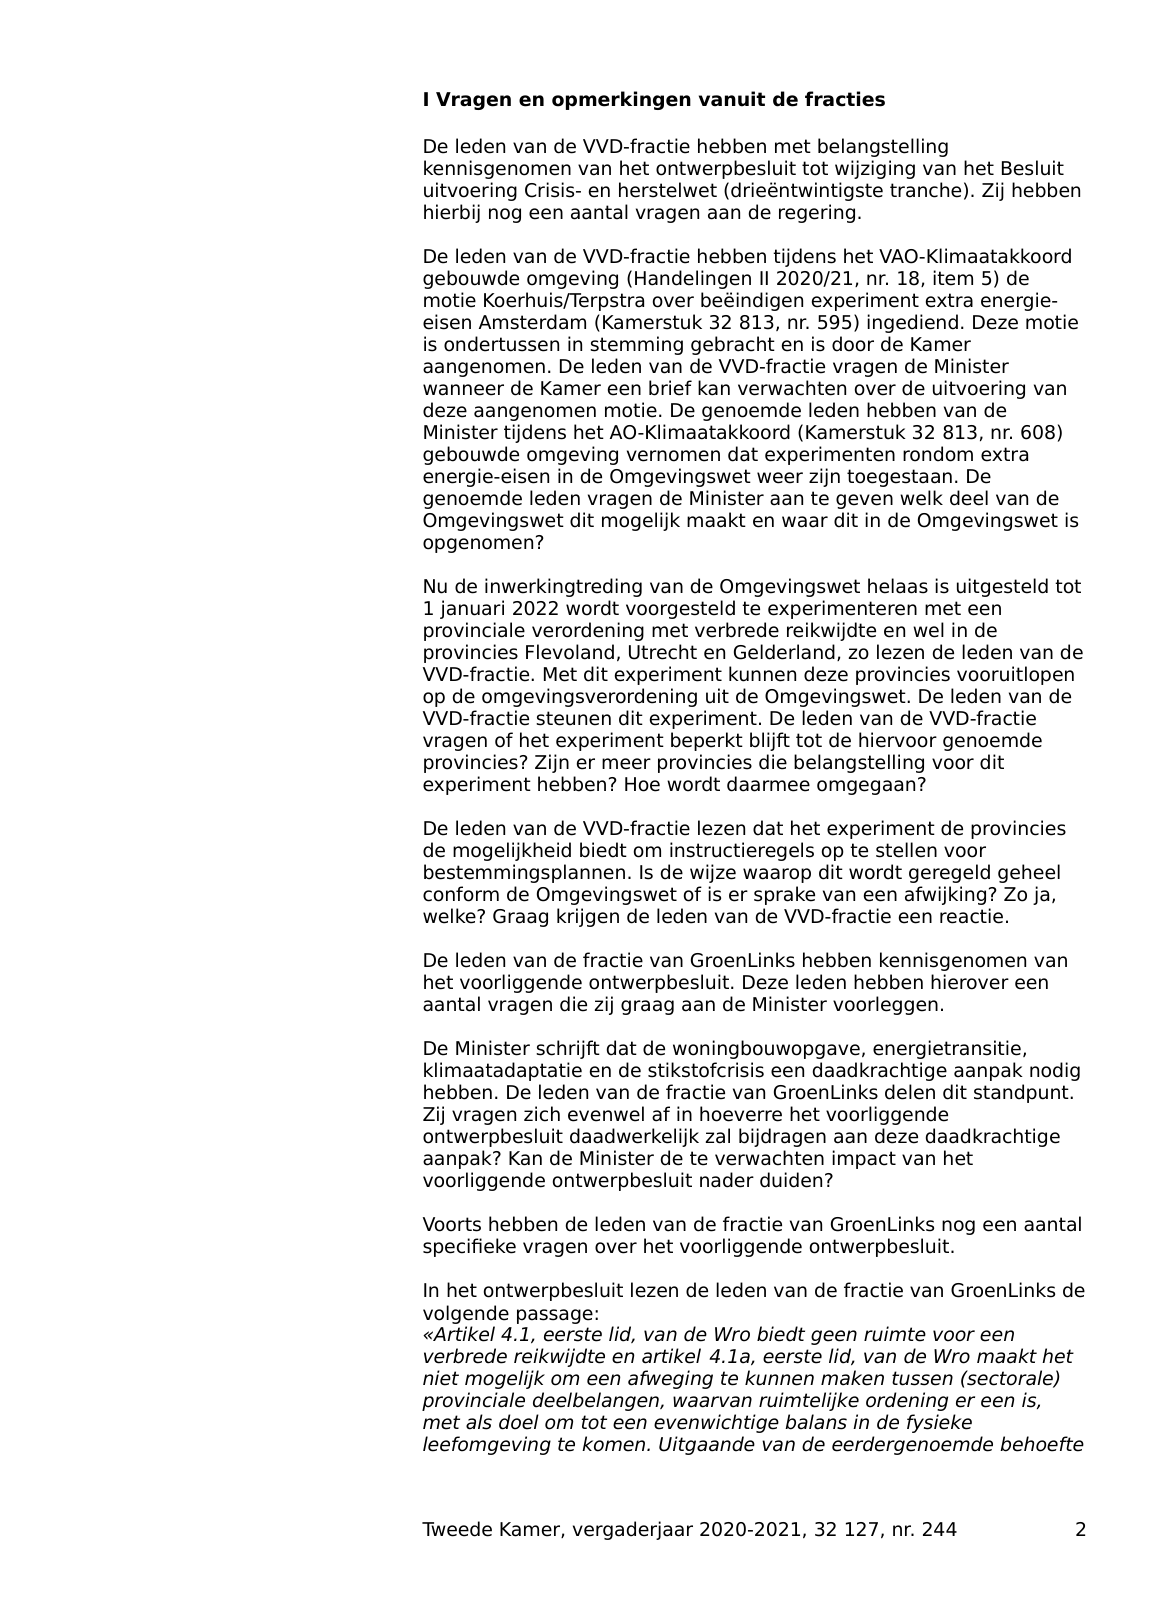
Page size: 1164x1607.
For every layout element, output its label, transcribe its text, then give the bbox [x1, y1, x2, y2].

text De Minister schrijft dat de woningbouwopgave, energietransitie, klimaatadaptatie en de stikstofcrisis een daadkrachtige aanpak nodig hebben. De leden van de fractie van GroenLinks delen dit standpunt. Zij vragen zich evenwel af in hoeverre het voorliggende ontwerpbesluit daadwerkelijk zal bijdragen aan deze daadkrachtige aanpak? Kan de Minister de te verwachten impact van het voorliggende ontwerpbesluit nader duiden? [422, 1038, 1087, 1192]
text Nu de inwerkingtreding van de Omgevingswet helaas is uitgesteld tot 1 januari 2022 wordt voorgesteld te experimenteren met een provinciale verordening met verbrede reikwijdte en wel in de provincies Flevoland, Utrecht en Gelderland, zo lezen de leden van de VVD-fractie. Met dit experiment kunnen deze provincies vooruitlopen op de omgevingsverordening uit de Omgevingswet. De leden van de VVD-fractie steunen dit experiment. De leden van de VVD-fractie vragen of het experiment beperkt blijft tot de hiervoor genoemde provincies? Zijn er meer provincies die belangstelling voor dit experiment hebben? Hoe wordt daarmee omgegaan? [422, 576, 1087, 796]
text In het ontwerpbesluit lezen de leden van de fractie van GroenLinks de volgende passage: [422, 1280, 1087, 1324]
text De leden van de VVD-fractie lezen dat het experiment de provincies de mogelijkheid biedt om instructieregels op te stellen voor bestemmingsplannen. Is de wijze waarop dit wordt geregeld geheel conform de Omgevingswet of is er sprake van een afwijking? Zo ja, welke? Graag krijgen de leden van de VVD-fractie een reactie. [422, 818, 1087, 928]
text De leden van de VVD-fractie hebben met belangstelling kennisgenomen van het ontwerpbesluit tot wijziging van het Besluit uitvoering Crisis- en herstelwet (drieëntwintigste tranche). Zij hebben hierbij nog een aantal vragen aan de regering. [422, 136, 1087, 224]
text Voorts hebben de leden van de fractie van GroenLinks nog een aantal specifieke vragen over het voorliggende ontwerpbesluit. [422, 1214, 1087, 1258]
text De leden van de VVD-fractie hebben tijdens het VAO-Klimaatakkoord gebouwde omgeving (Handelingen II 2020/21, nr. 18, item 5) de motie Koerhuis/Terpstra over beëindigen experiment extra energie-eisen Amsterdam (Kamerstuk 32 813, nr. 595) ingediend. Deze motie is ondertussen in stemming gebracht en is door de Kamer aangenomen. De leden van de VVD-fractie vragen de Minister wanneer de Kamer een brief kan verwachten over de uitvoering van deze aangenomen motie. De genoemde leden hebben van de Minister tijdens het AO-Klimaatakkoord (Kamerstuk 32 813, nr. 608) gebouwde omgeving vernomen dat experimenten rondom extra energie-eisen in de Omgevingswet weer zijn toegestaan. De genoemde leden vragen de Minister aan te geven welk deel van de Omgevingswet dit mogelijk maakt en waar dit in de Omgevingswet is opgenomen? [422, 246, 1087, 554]
text «Artikel 4.1, eerste lid, van de Wro biedt geen ruimte voor een verbrede reikwijdte en artikel 4.1a, eerste lid, van de Wro maakt het niet mogelijk om een afweging te kunnen maken tussen (sectorale) provinciale deelbelangen, waarvan ruimtelijke ordening er een is, met als doel om tot een evenwichtige balans in de fysieke leefomgeving te komen. Uitgaande van de eerdergenoemde behoefte [422, 1324, 1087, 1456]
text De leden van de fractie van GroenLinks hebben kennisgenomen van het voorliggende ontwerpbesluit. Deze leden hebben hierover een aantal vragen die zij graag aan de Minister voorleggen. [422, 950, 1087, 1016]
subtitle I Vragen en opmerkingen vanuit de fracties [422, 89, 1087, 111]
